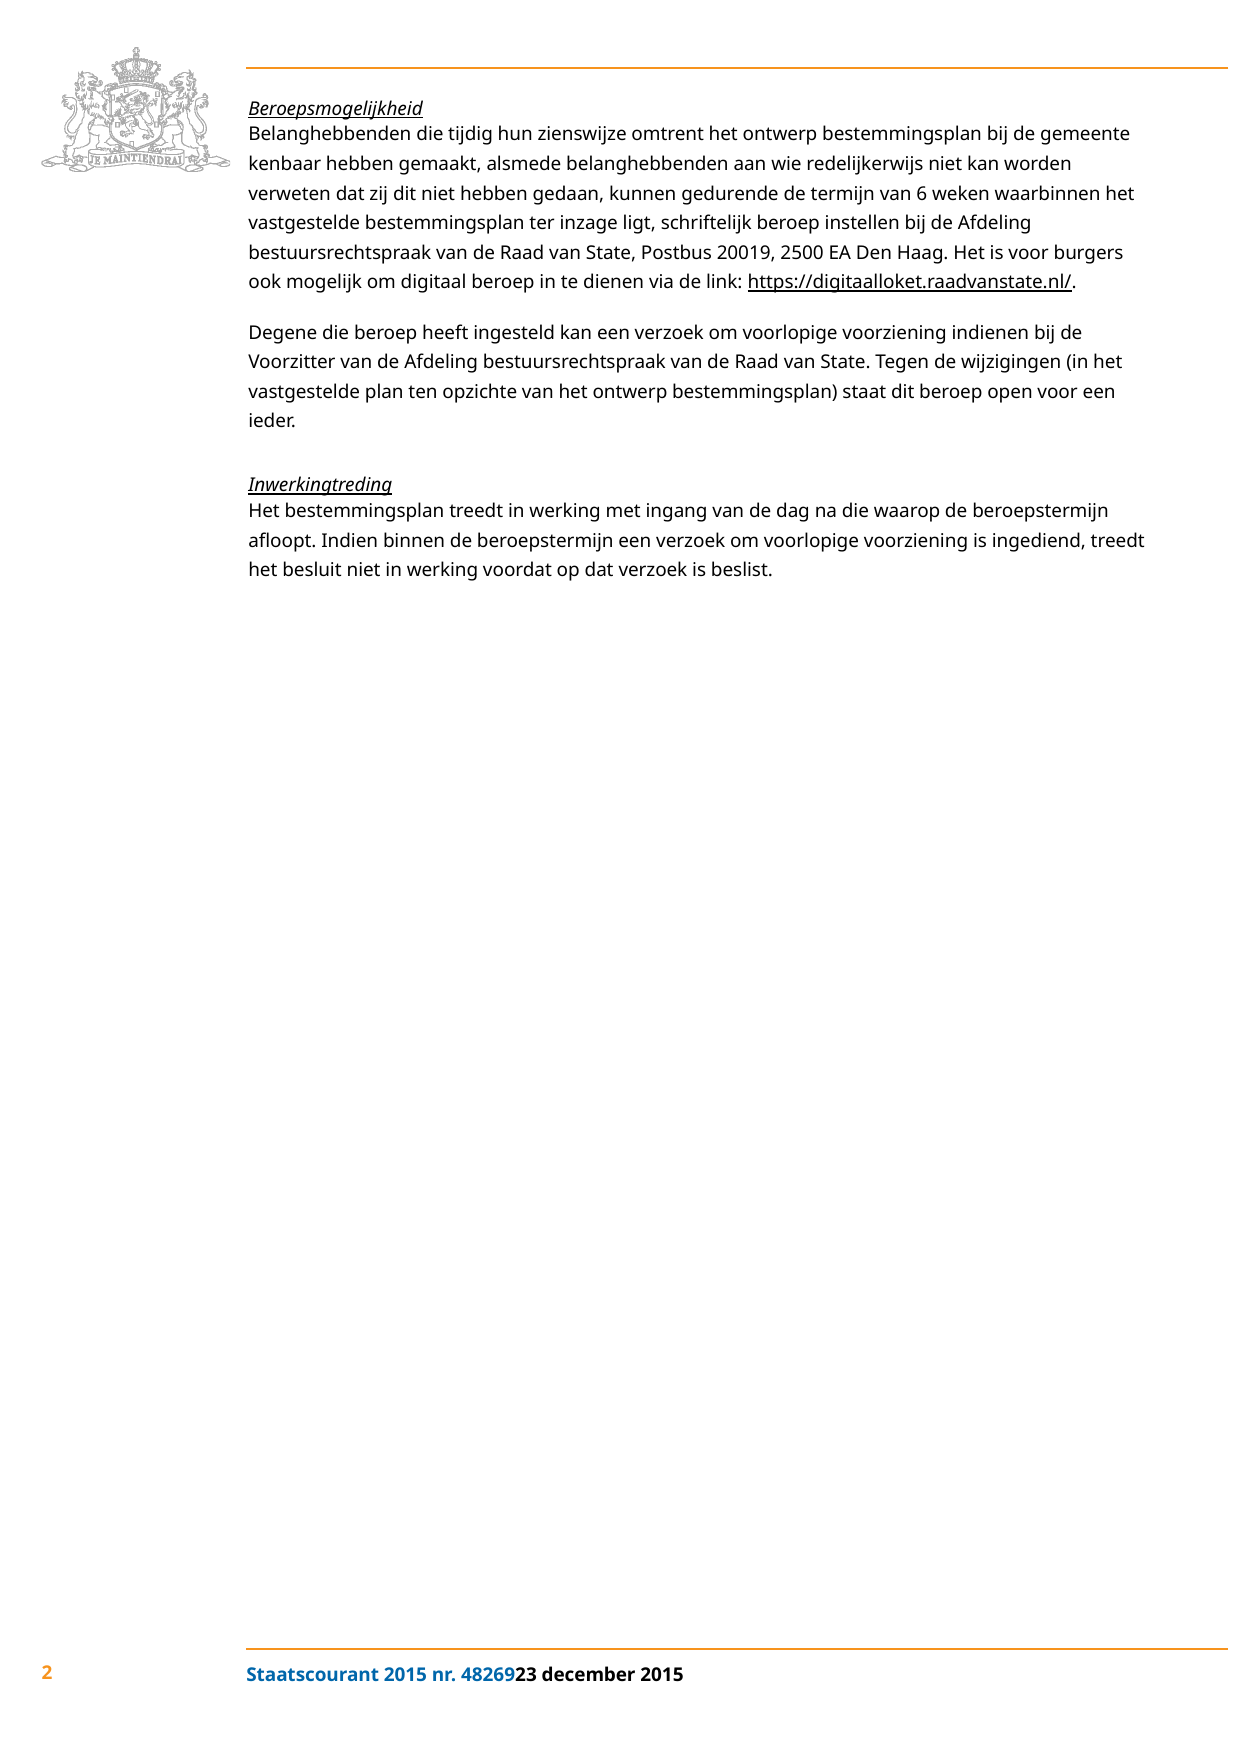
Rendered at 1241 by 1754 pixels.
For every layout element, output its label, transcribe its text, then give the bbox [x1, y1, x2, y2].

text Het bestemmingsplan treedt in werking met ingang van de dag na die waarop de beroepstermijn afloopt. Indien binnen de beroepstermijn een verzoek om voorlopige voorziening is ingediend, treedt het besluit niet in werking voordat op dat verzoek is beslist. [248, 497, 1152, 582]
text Degene die beroep heeft ingesteld kan een verzoek om voorlopige voorziening indienen bij de Voorzitter van de Afdeling bestuursrechtspraak van de Raad van State. Tegen de wijzigingen (in het vastgestelde plan ten opzichte van het ontwerp bestemmingsplan) staat dit beroep open voor een ieder. [248, 319, 1152, 433]
text Beroepsmogelijkheid [248, 95, 1152, 121]
text Inwerkingtreding [248, 472, 1152, 497]
text Belanghebbenden die tijdig hun zienswijze omtrent het ontwerp bestemmingsplan bij de gemeente kenbaar hebben gemaakt, alsmede belanghebbenden aan wie redelijkerwijs niet kan worden verweten dat zij dit niet hebben gedaan, kunnen gedurende de termijn van 6 weken waarbinnen het vastgestelde bestemmingsplan ter inzage ligt, schriftelijk beroep instellen bij de Afdeling bestuursrechtspraak van de Raad van State, Postbus 20019, 2500 EA Den Haag. Het is voor burgers ook mogelijk om digitaal beroep in te dienen via de link: https://digitaalloket.raadvanstate.nl/. [248, 121, 1152, 294]
picture [41, 47, 231, 172]
